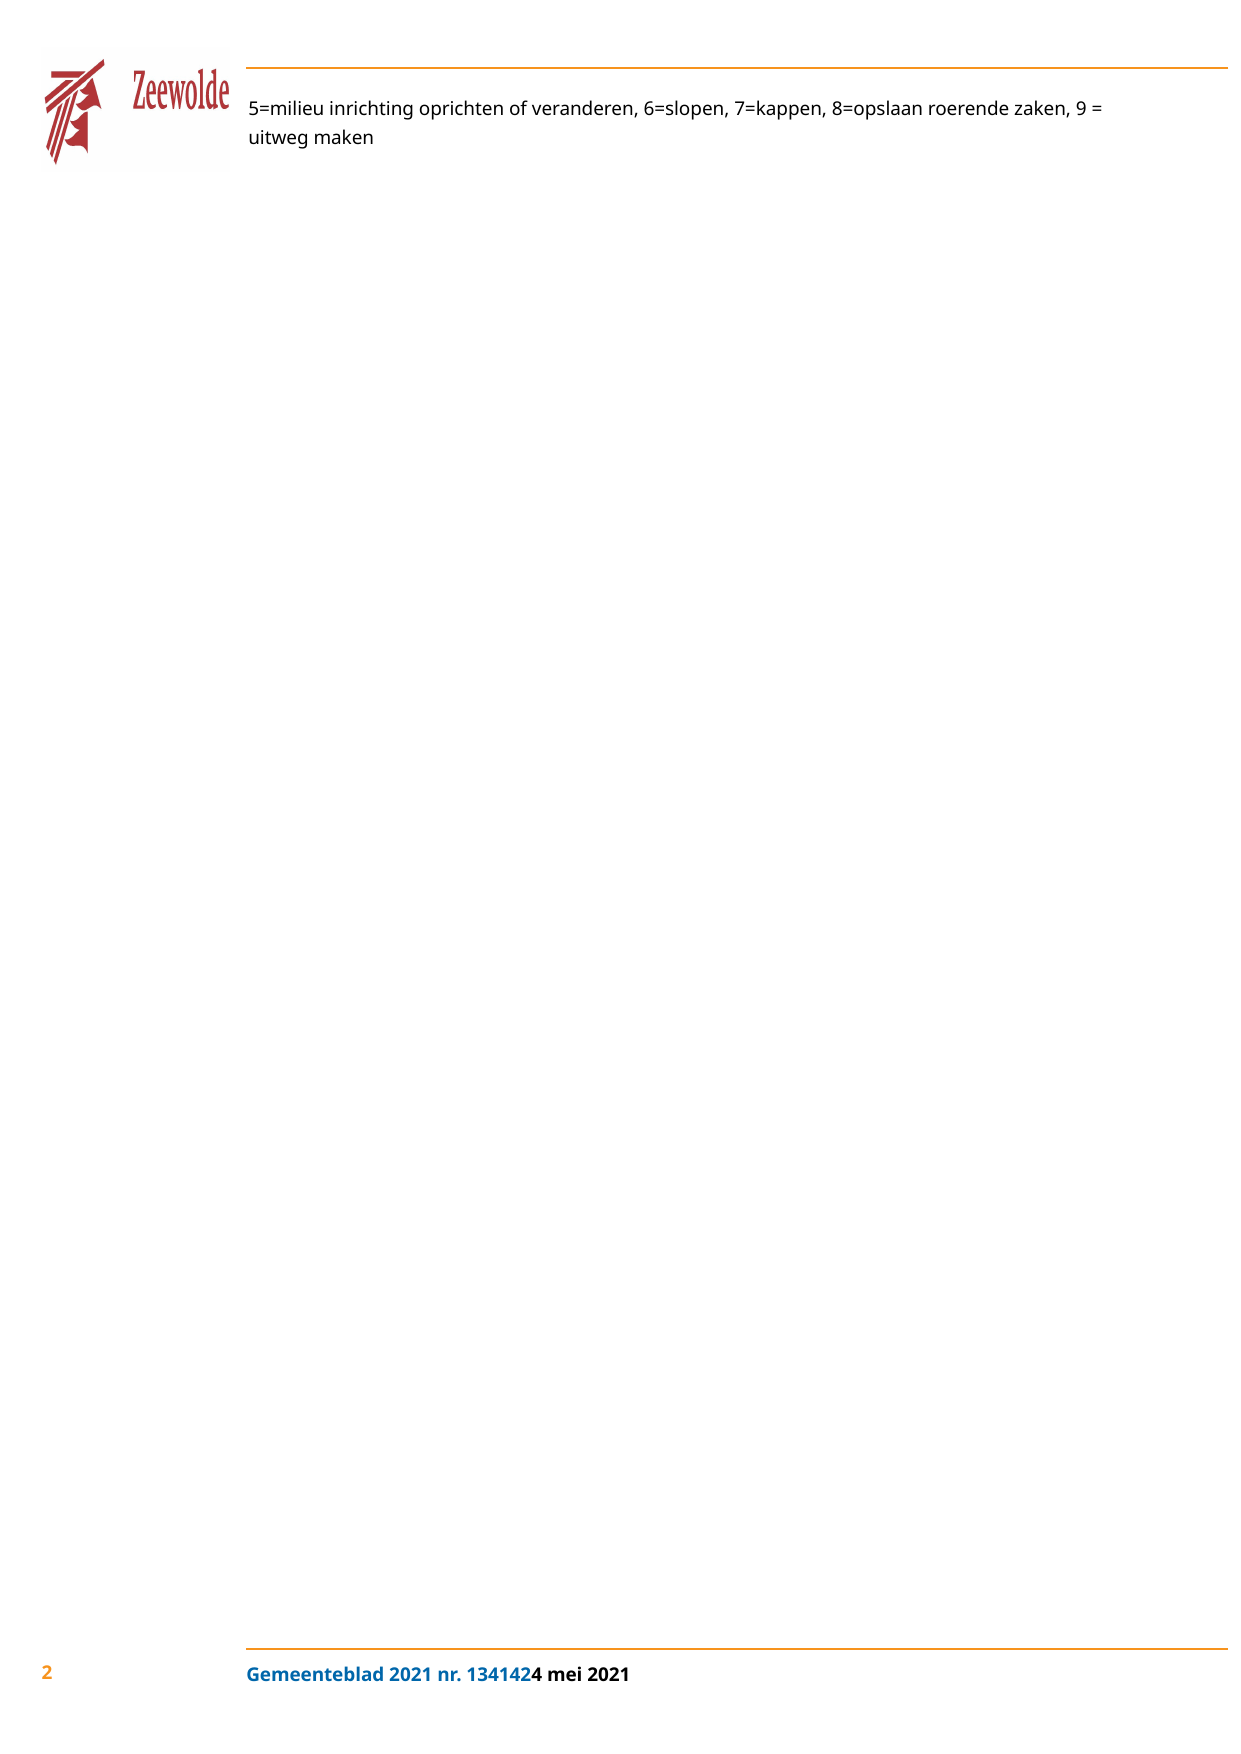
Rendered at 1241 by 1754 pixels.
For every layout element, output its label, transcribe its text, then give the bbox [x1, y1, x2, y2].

picture [41, 47, 231, 172]
text 5=milieu inrichting oprichten of veranderen, 6=slopen, 7=kappen, 8=opslaan roerende zaken, 9 = uitweg maken [248, 95, 1152, 150]
